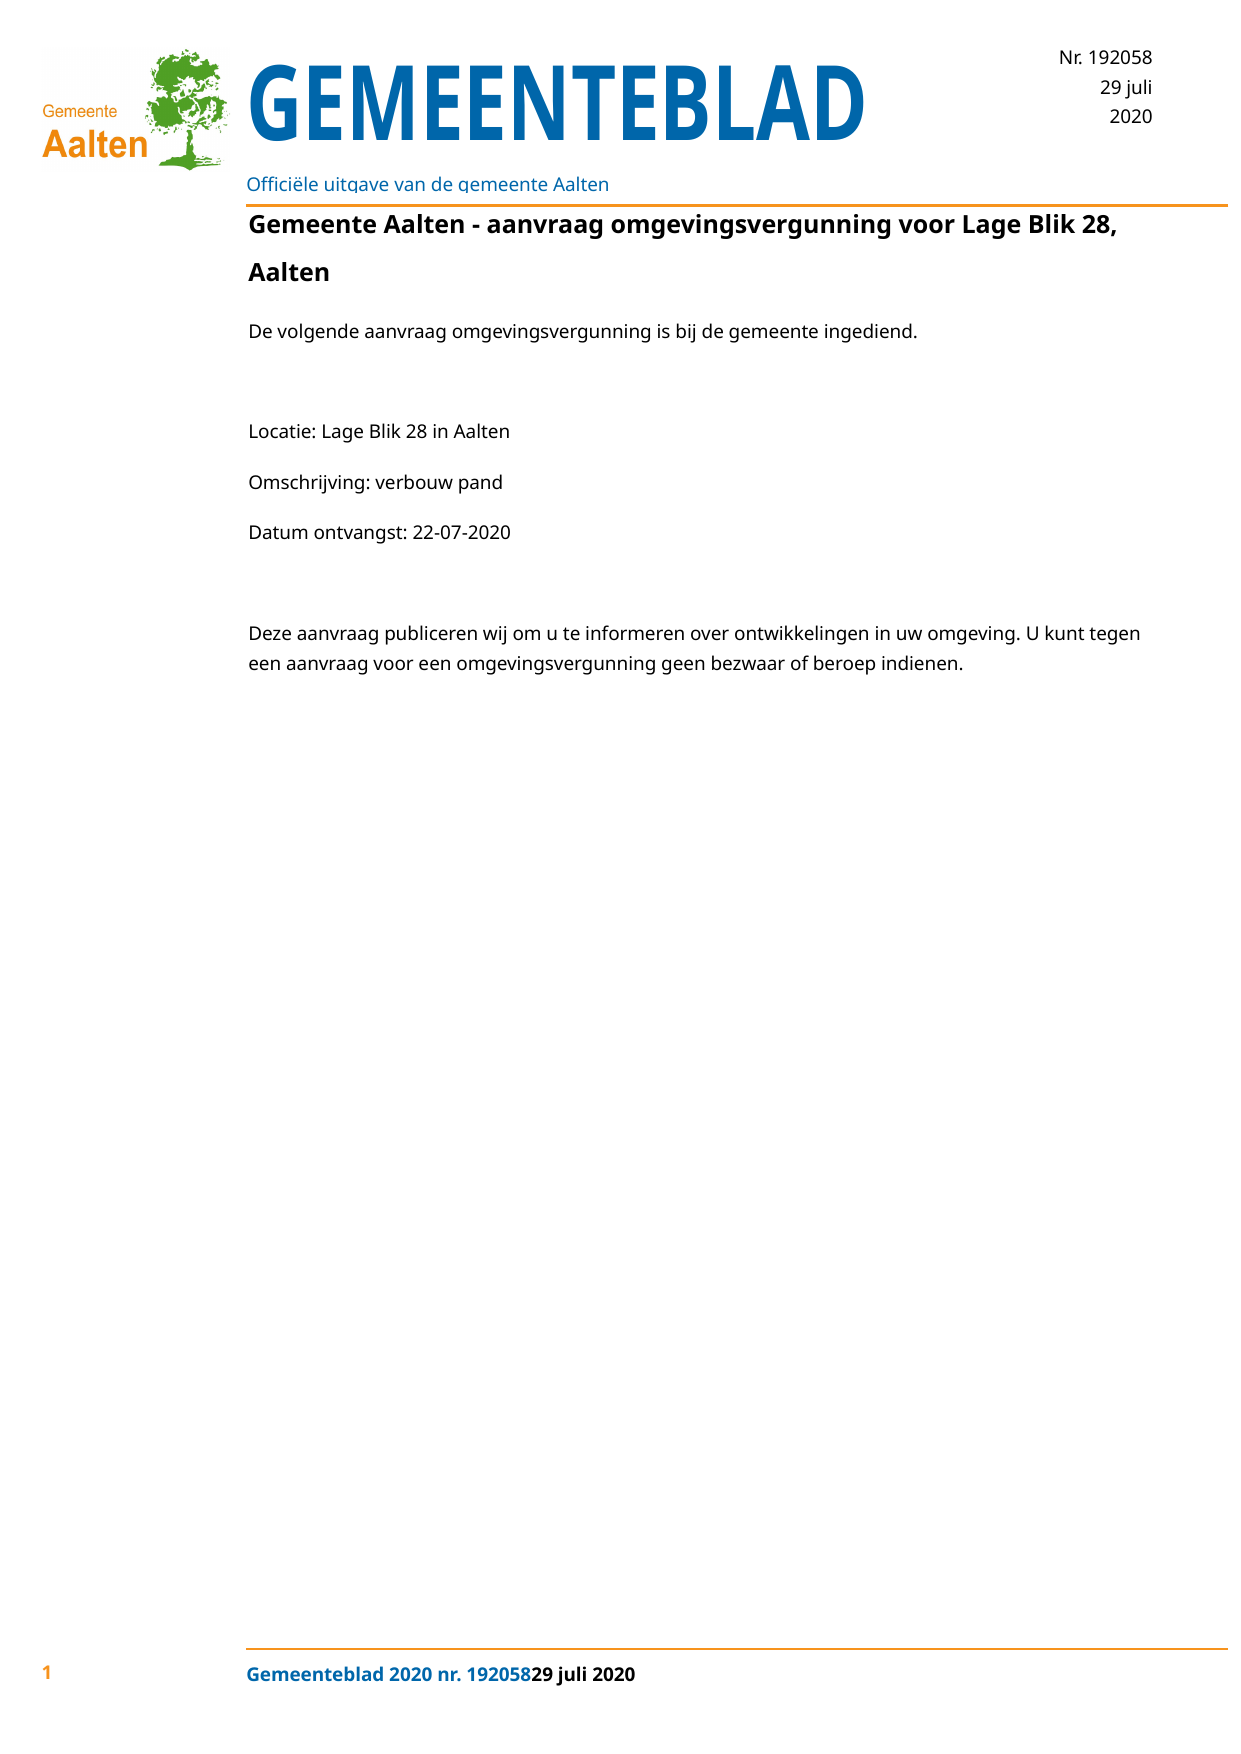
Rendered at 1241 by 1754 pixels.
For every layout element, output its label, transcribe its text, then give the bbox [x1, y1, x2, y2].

text Omschrijving: verbouw pand [248, 469, 1152, 495]
text Locatie: Lage Blik 28 in Aalten [248, 419, 1152, 444]
text Datum ontvangst: 22-07-2020 [248, 519, 1152, 545]
text Deze aanvraag publiceren wij om u te informeren over ontwikkelingen in uw omgeving. U kunt tegen een aanvraag voor een omgevingsvergunning geen bezwaar of beroep indienen. [248, 620, 1152, 676]
text Gemeente Aalten - aanvraag omgevingsvergunning voor Lage Blik 28, Aalten [248, 207, 1152, 288]
picture [41, 47, 231, 172]
text De volgende aanvraag omgevingsvergunning is bij de gemeente ingediend. [248, 318, 1152, 344]
